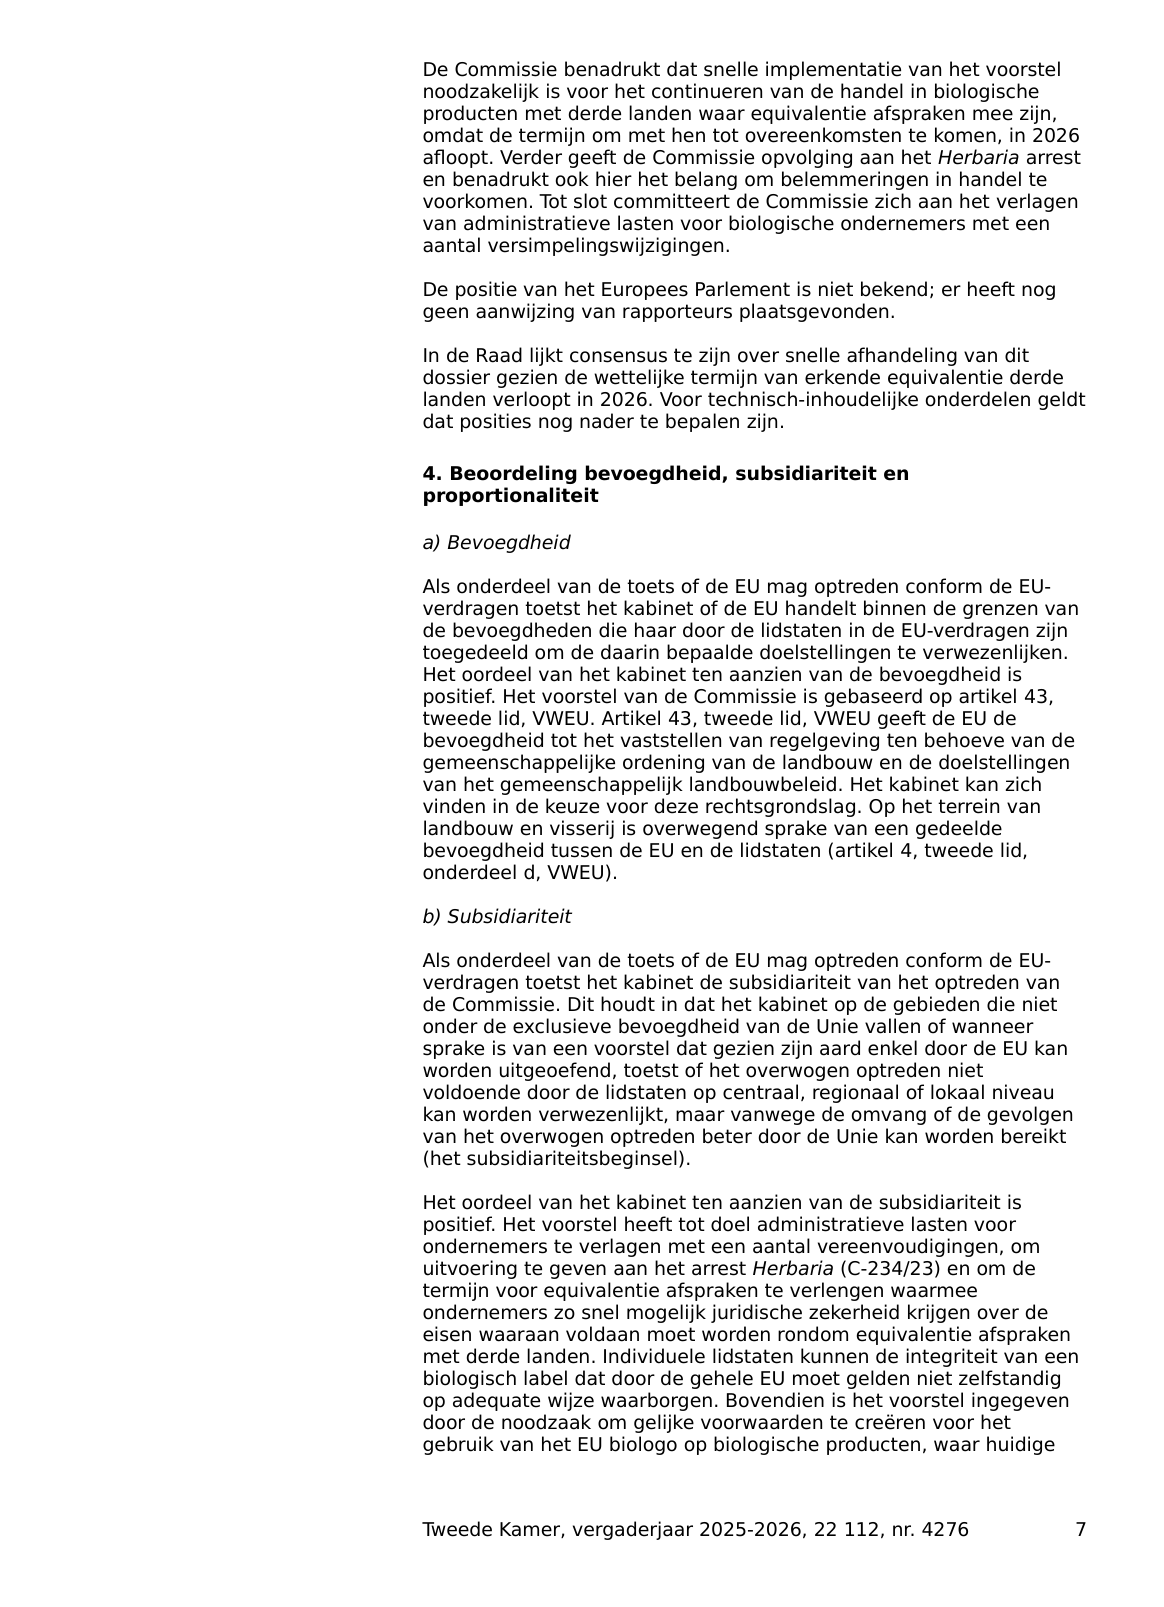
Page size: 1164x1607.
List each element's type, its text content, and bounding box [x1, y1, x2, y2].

text Als onderdeel van de toets of de EU mag optreden conform de EU-verdragen toetst het kabinet de subsidiariteit van het optreden van de Commissie. Dit houdt in dat het kabinet op de gebieden die niet onder de exclusieve bevoegdheid van de Unie vallen of wanneer sprake is van een voorstel dat gezien zijn aard enkel door de EU kan worden uitgeoefend, toetst of het overwogen optreden niet voldoende door de lidstaten op centraal, regionaal of lokaal niveau kan worden verwezenlijkt, maar vanwege de omvang of de gevolgen van het overwogen optreden beter door de Unie kan worden bereikt (het subsidiariteitsbeginsel). [422, 950, 1087, 1170]
subtitle 4. Beoordeling bevoegdheid, subsidiariteit en proportionaliteit [422, 463, 1087, 507]
text Het oordeel van het kabinet ten aanzien van de subsidiariteit is positief. Het voorstel heeft tot doel administratieve lasten voor ondernemers te verlagen met een aantal vereenvoudigingen, om uitvoering te geven aan het arrest Herbaria (C-234/23) en om de termijn voor equivalentie afspraken te verlengen waarmee ondernemers zo snel mogelijk juridische zekerheid krijgen over de eisen waaraan voldaan moet worden rondom equivalentie afspraken met derde landen. Individuele lidstaten kunnen de integriteit van een biologisch label dat door de gehele EU moet gelden niet zelfstandig op adequate wijze waarborgen. Bovendien is het voorstel ingegeven door de noodzaak om gelijke voorwaarden te creëren voor het gebruik van het EU biologo op biologische producten, waar huidige [422, 1192, 1087, 1456]
text De Commissie benadrukt dat snelle implementatie van het voorstel noodzakelijk is voor het continueren van de handel in biologische producten met derde landen waar equivalentie afspraken mee zijn, omdat de termijn om met hen tot overeenkomsten te komen, in 2026 afloopt. Verder geeft de Commissie opvolging aan het Herbaria arrest en benadrukt ook hier het belang om belemmeringen in handel te voorkomen. Tot slot committeert de Commissie zich aan het verlagen van administratieve lasten voor biologische ondernemers met een aantal versimpelingswijzigingen. [422, 59, 1087, 257]
subtitle a) Bevoegdheid [422, 532, 1087, 554]
text In de Raad lijkt consensus te zijn over snelle afhandeling van dit dossier gezien de wettelijke termijn van erkende equivalentie derde landen verloopt in 2026. Voor technisch-inhoudelijke onderdelen geldt dat posities nog nader te bepalen zijn. [422, 345, 1087, 433]
subtitle b) Subsidiariteit [422, 906, 1087, 928]
text Als onderdeel van de toets of de EU mag optreden conform de EU-verdragen toetst het kabinet of de EU handelt binnen de grenzen van de bevoegdheden die haar door de lidstaten in de EU-verdragen zijn toegedeeld om de daarin bepaalde doelstellingen te verwezenlijken. Het oordeel van het kabinet ten aanzien van de bevoegdheid is positief. Het voorstel van de Commissie is gebaseerd op artikel 43, tweede lid, VWEU. Artikel 43, tweede lid, VWEU geeft de EU de bevoegdheid tot het vaststellen van regelgeving ten behoeve van de gemeenschappelijke ordening van de landbouw en de doelstellingen van het gemeenschappelijk landbouwbeleid. Het kabinet kan zich vinden in de keuze voor deze rechtsgrondslag. Op het terrein van landbouw en visserij is overwegend sprake van een gedeelde bevoegdheid tussen de EU en de lidstaten (artikel 4, tweede lid, onderdeel d, VWEU). [422, 576, 1087, 884]
text De positie van het Europees Parlement is niet bekend; er heeft nog geen aanwijzing van rapporteurs plaatsgevonden. [422, 279, 1087, 323]
